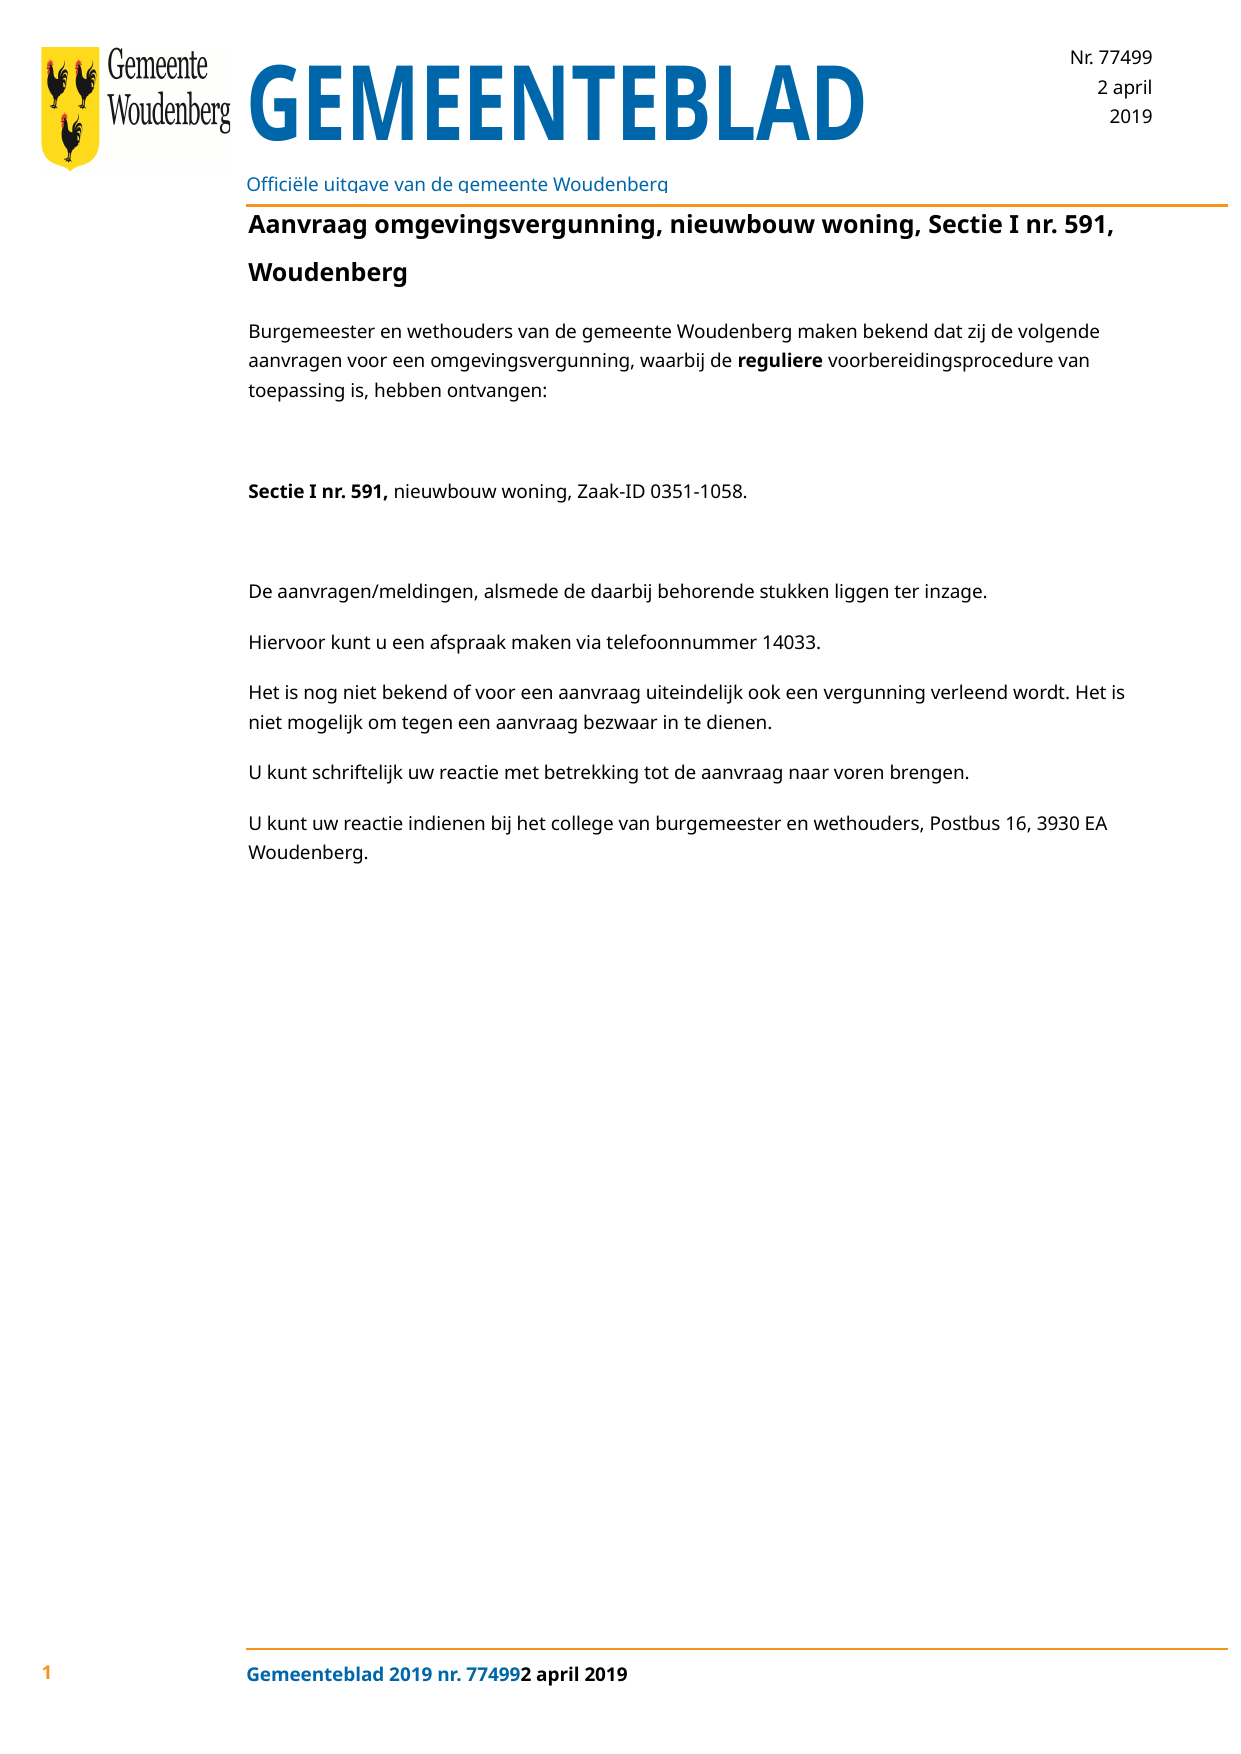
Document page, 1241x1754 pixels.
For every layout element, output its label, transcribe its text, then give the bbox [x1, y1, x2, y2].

text Het is nog niet bekend of voor een aanvraag uiteindelijk ook een vergunning verleend wordt. Het is niet mogelijk om tegen een aanvraag bezwaar in te dienen. [248, 679, 1152, 735]
text Burgemeester en wethouders van de gemeente Woudenberg maken bekend dat zij de volgende aanvragen voor een omgevingsvergunning, waarbij de reguliere voorbereidingsprocedure van toepassing is, hebben ontvangen: [248, 318, 1152, 403]
picture [41, 47, 231, 172]
text Sectie I nr. 591, nieuwbouw woning, Zaak-ID 0351-1058. [248, 478, 1152, 504]
text Hiervoor kunt u een afspraak maken via telefoonnummer 14033. [248, 629, 1152, 655]
text U kunt schriftelijk uw reactie met betrekking tot de aanvraag naar voren brengen. [248, 759, 1152, 785]
text Aanvraag omgevingsvergunning, nieuwbouw woning, Sectie I nr. 591, Woudenberg [248, 207, 1152, 288]
text De aanvragen/meldingen, alsmede de daarbij behorende stukken liggen ter inzage. [248, 579, 1152, 604]
text U kunt uw reactie indienen bij het college van burgemeester en wethouders, Postbus 16, 3930 EA Woudenberg. [248, 810, 1152, 865]
